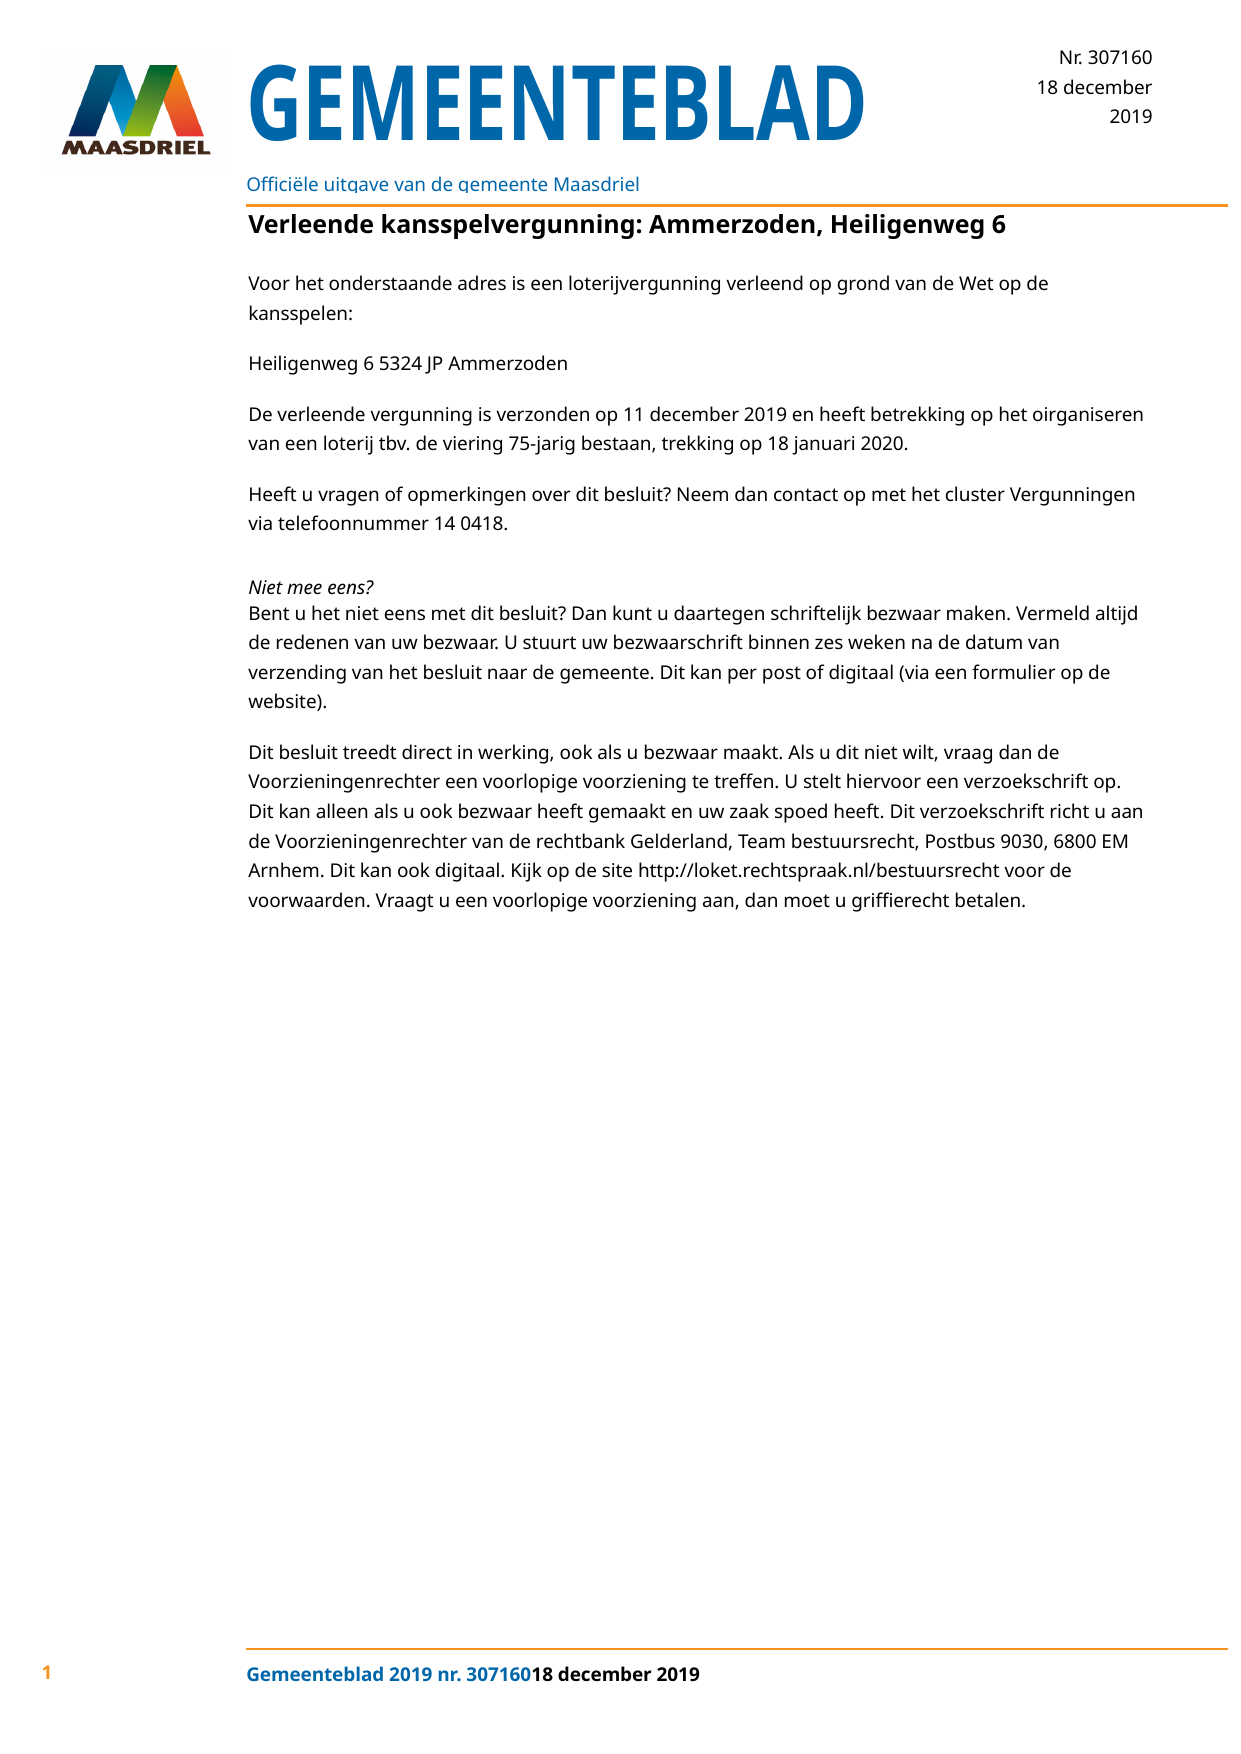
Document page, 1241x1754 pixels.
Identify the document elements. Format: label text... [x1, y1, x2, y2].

picture [41, 47, 231, 172]
text Bent u het niet eens met dit besluit? Dan kunt u daartegen schriftelijk bezwaar maken. Vermeld altijd de redenen van uw bezwaar. U stuurt uw bezwaarschrift binnen zes weken na de datum van verzending van het besluit naar de gemeente. Dit kan per post of digitaal (via een formulier op de website). [248, 600, 1152, 714]
text Dit besluit treedt direct in werking, ook als u bezwaar maakt. Als u dit niet wilt, vraag dan de Voorzieningenrechter een voorlopige voorziening te treffen. U stelt hiervoor een verzoekschrift op. Dit kan alleen als u ook bezwaar heeft gemaakt en uw zaak spoed heeft. Dit verzoekschrift richt u aan de Voorzieningenrechter van de rechtbank Gelderland, Team bestuursrecht, Postbus 9030, 6800 EM Arnhem. Dit kan ook digitaal. Kijk op de site http://loket.rechtspraak.nl/bestuursrecht voor de voorwaarden. Vraagt u een voorlopige voorziening aan, dan moet u griffierecht betalen. [248, 739, 1152, 913]
text Heiligenweg 6 5324 JP Ammerzoden [248, 350, 1152, 376]
text Niet mee eens? [248, 574, 1152, 600]
text De verleende vergunning is verzonden op 11 december 2019 en heeft betrekking op het oirganiseren van een loterij tbv. de viering 75-jarig bestaan, trekking op 18 januari 2020. [248, 401, 1152, 456]
text Verleende kansspelvergunning: Ammerzoden, Heiligenweg 6 [248, 207, 1152, 241]
text Heeft u vragen of opmerkingen over dit besluit? Neem dan contact op met het cluster Vergunningen via telefoonnummer 14 0418. [248, 481, 1152, 536]
text Voor het onderstaande adres is een loterijvergunning verleend op grond van de Wet op de kansspelen: [248, 270, 1152, 326]
